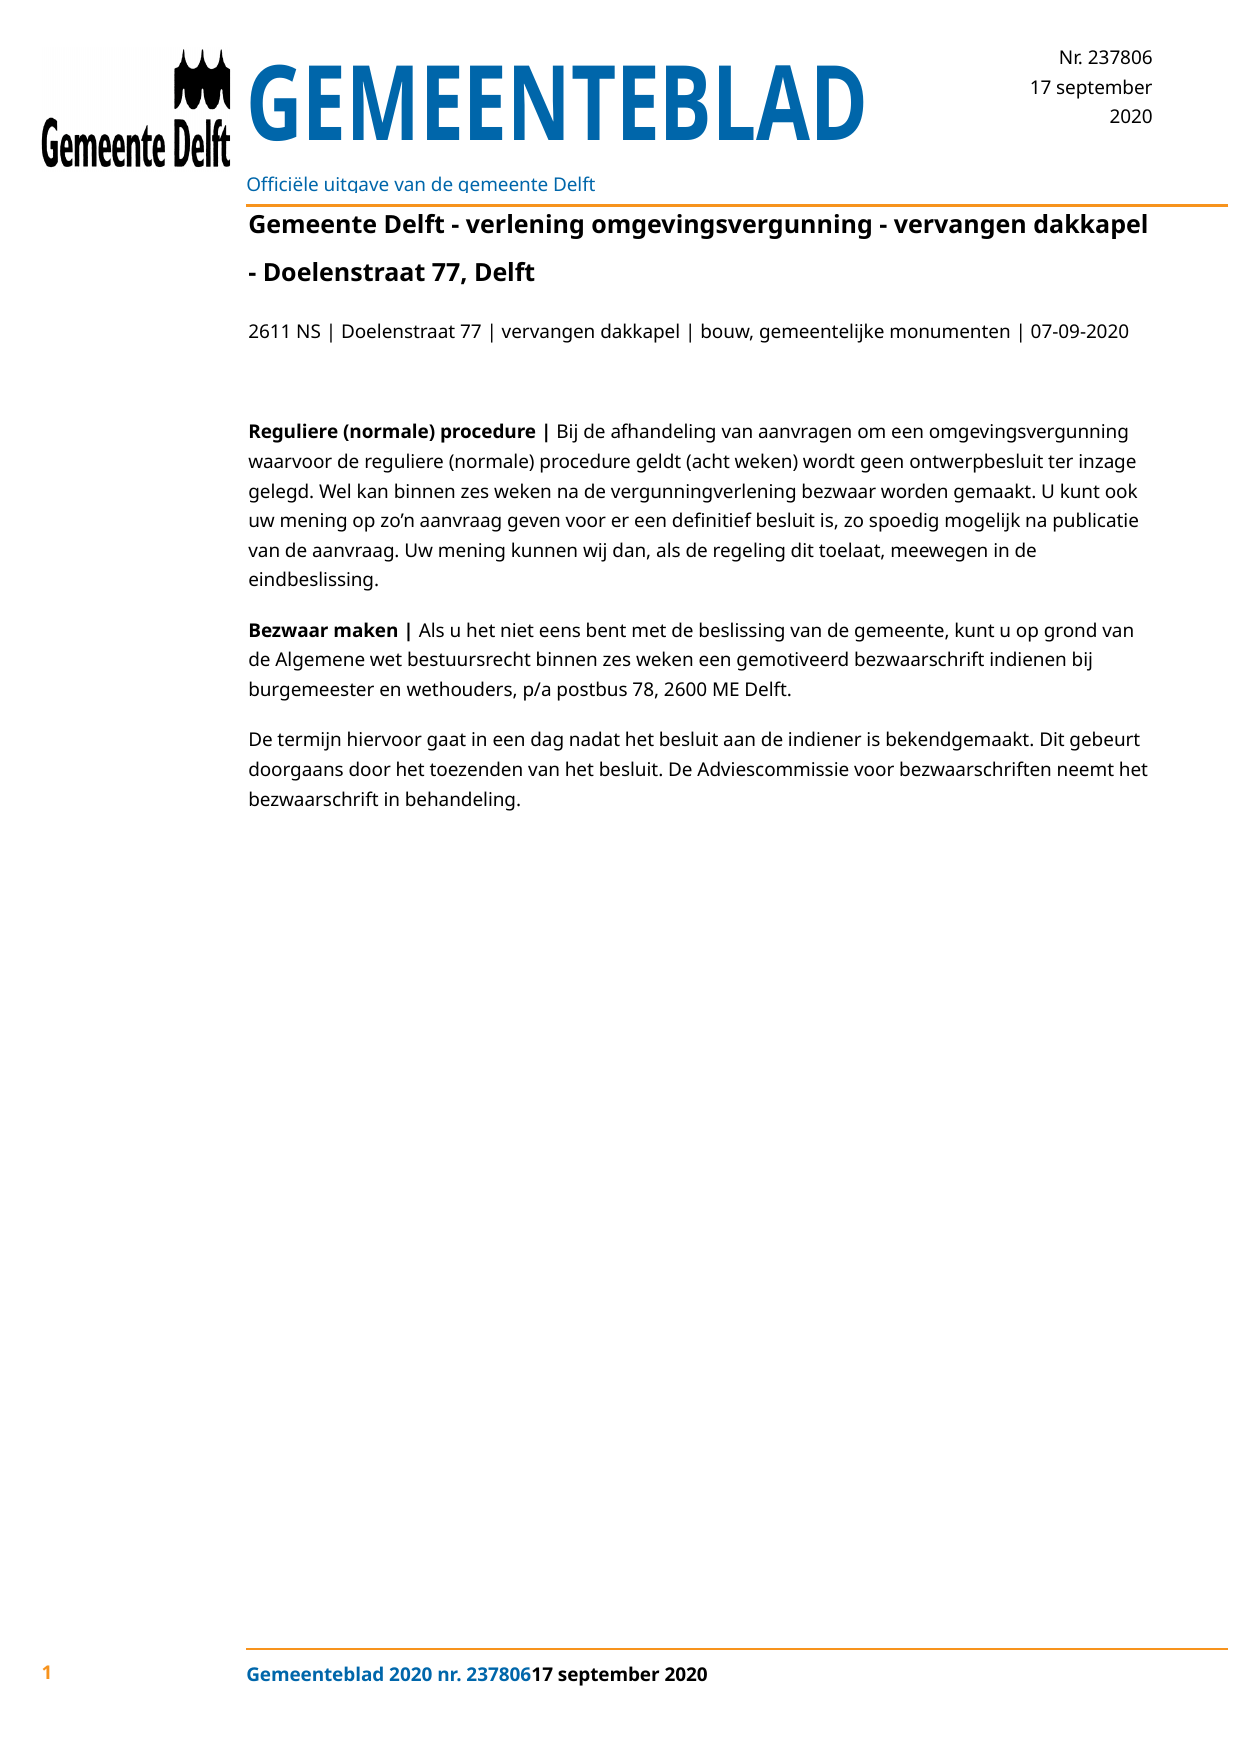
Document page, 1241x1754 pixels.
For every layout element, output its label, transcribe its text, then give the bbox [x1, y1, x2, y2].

text Bezwaar maken | Als u het niet eens bent met de beslissing van de gemeente, kunt u op grond van de Algemene wet bestuursrecht binnen zes weken een gemotiveerd bezwaarschrift indienen bij burgemeester en wethouders, p/a postbus 78, 2600 ME Delft. [248, 617, 1152, 702]
text Gemeente Delft - verlening omgevingsvergunning - vervangen dakkapel - Doelenstraat 77, Delft [248, 207, 1152, 288]
text Reguliere (normale) procedure | Bij de afhandeling van aanvragen om een omgevingsvergunning waarvoor de reguliere (normale) procedure geldt (acht weken) wordt geen ontwerpbesluit ter inzage gelegd. Wel kan binnen zes weken na de vergunningverlening bezwaar worden gemaakt. U kunt ook uw mening op zo’n aanvraag geven voor er een definitief besluit is, zo spoedig mogelijk na publicatie van de aanvraag. Uw mening kunnen wij dan, als de regeling dit toelaat, meewegen in de eindbeslissing. [248, 419, 1152, 592]
picture [41, 47, 231, 172]
text De termijn hiervoor gaat in een dag nadat het besluit aan de indiener is bekendgemaakt. Dit gebeurt doorgaans door het toezenden van het besluit. De Adviescommissie voor bezwaarschriften neemt het bezwaarschrift in behandeling. [248, 727, 1152, 812]
text 2611 NS | Doelenstraat 77 | vervangen dakkapel | bouw, gemeentelijke monumenten | 07-09-2020 [248, 318, 1152, 344]
